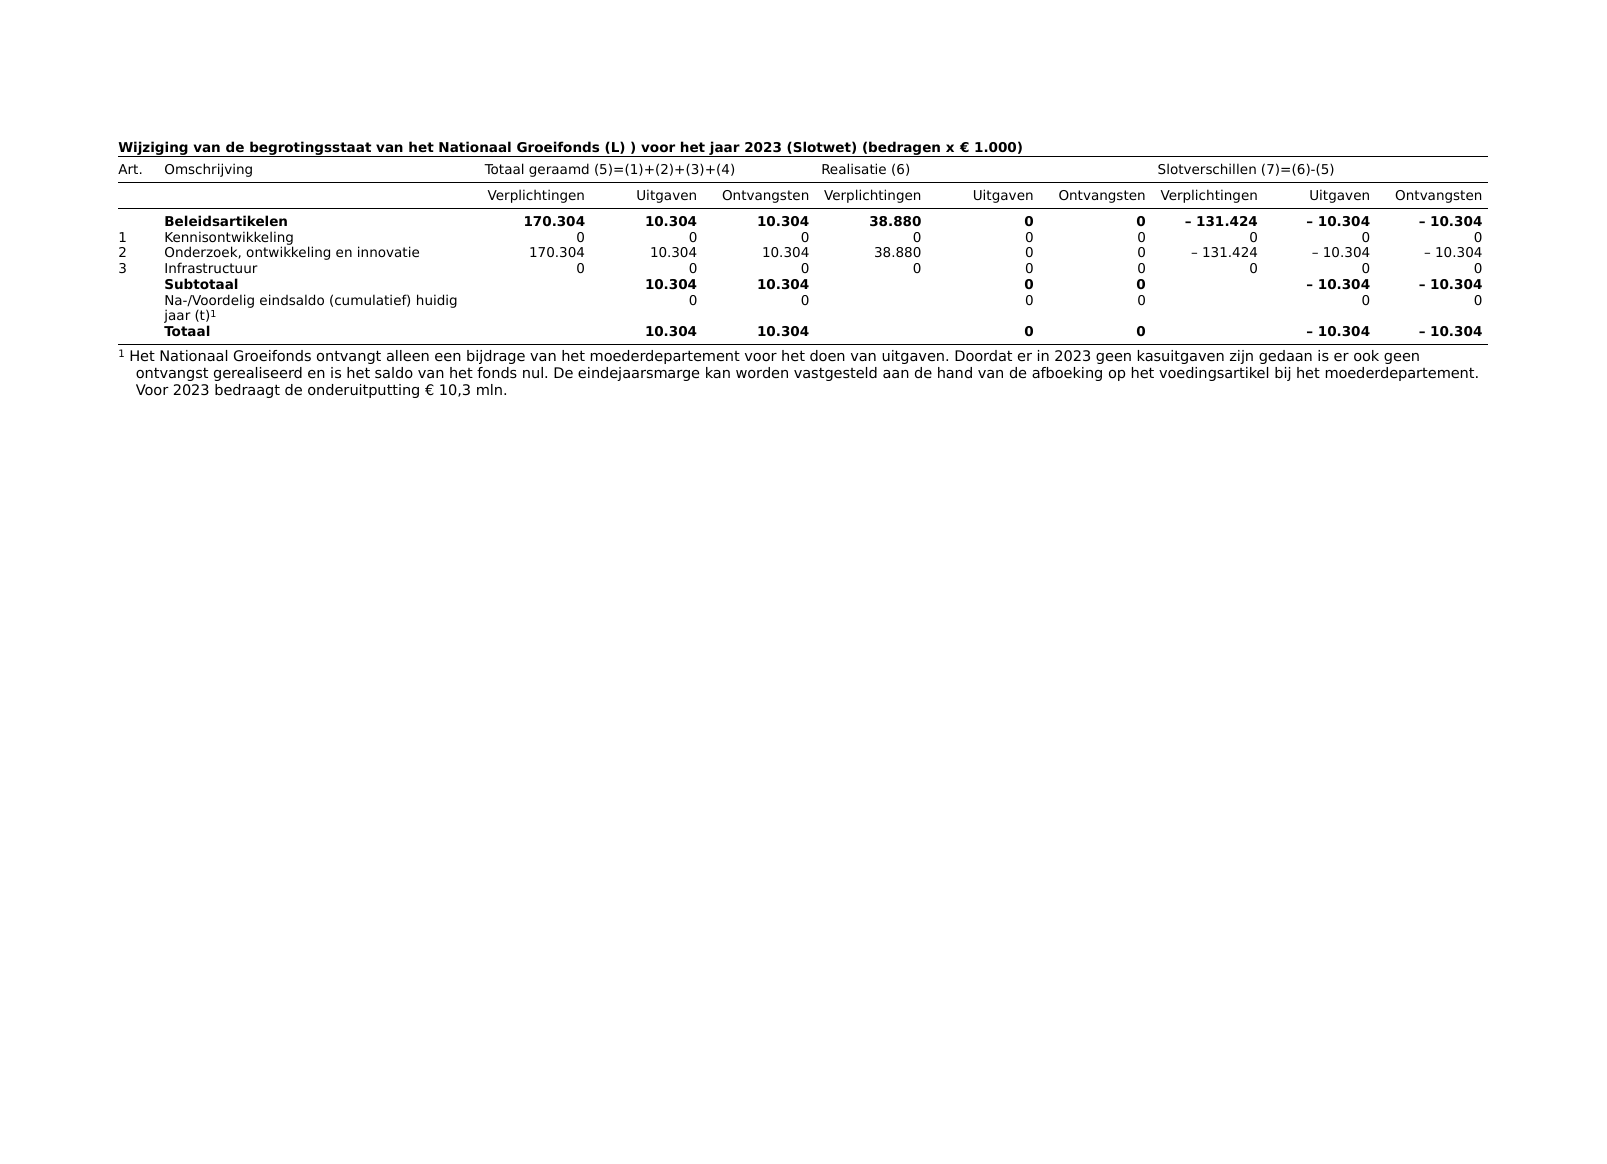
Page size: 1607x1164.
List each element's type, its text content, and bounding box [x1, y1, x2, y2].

table_cell Na-/Voordelig eindsaldo (cumulatief) huidig jaar (t)1 [158, 293, 478, 324]
table_cell Uitgaven [591, 183, 703, 208]
table_cell 0 [1376, 261, 1488, 277]
table_cell Onderzoek, ontwikkeling en innovatie [158, 245, 478, 261]
table_cell 0 [591, 230, 703, 245]
table_cell 10.304 [703, 324, 815, 344]
table_header Wijziging van de begrotingsstaat van het Nationaal Groeifonds (L) ) voor het jaar 2023 (Slotwet) (bedragen x € 1.000) [118, 140, 1488, 156]
table_cell 0 [703, 261, 815, 277]
table_cell 10.304 [703, 245, 815, 261]
table_cell 0 [1039, 230, 1151, 245]
table_cell 0 [1039, 245, 1151, 261]
table_cell 0 [703, 230, 815, 245]
table_cell [479, 293, 591, 324]
table_cell Subtotaal [158, 277, 478, 292]
table_cell 0 [815, 261, 927, 277]
table_cell 0 [591, 293, 703, 324]
table_cell [1151, 324, 1264, 344]
table_cell – 10.304 [1264, 324, 1376, 344]
table_cell 0 [927, 324, 1039, 344]
table_cell 0 [1151, 261, 1264, 277]
table_cell Totaal geraamd (5)=(1)+(2)+(3)+(4) [479, 157, 815, 182]
table_cell – 10.304 [1376, 245, 1488, 261]
table_cell 2 [118, 245, 158, 261]
table_cell [118, 324, 158, 344]
table_cell Ontvangsten [1039, 183, 1151, 208]
table_cell – 10.304 [1264, 277, 1376, 292]
table_cell 0 [703, 293, 815, 324]
table_cell Uitgaven [927, 183, 1039, 208]
table_cell [479, 324, 591, 344]
table_cell [815, 293, 927, 324]
table_cell 0 [927, 209, 1039, 229]
table_cell 0 [927, 245, 1039, 261]
table_cell Uitgaven [1264, 183, 1376, 208]
table_cell 170.304 [479, 209, 591, 229]
table_cell Beleidsartikelen [158, 209, 478, 229]
table_cell 0 [1376, 293, 1488, 324]
table_cell – 10.304 [1376, 209, 1488, 229]
table_cell [1151, 277, 1264, 292]
table_cell 0 [1264, 230, 1376, 245]
table_cell 0 [1264, 261, 1376, 277]
table_cell Slotverschillen (7)=(6)-(5) [1151, 157, 1488, 182]
table_cell 38.880 [815, 209, 927, 229]
table_cell 0 [1039, 261, 1151, 277]
table_cell – 10.304 [1264, 209, 1376, 229]
table_cell 3 [118, 261, 158, 277]
table_cell [118, 209, 158, 229]
table_cell 0 [1039, 293, 1151, 324]
table_cell [815, 324, 927, 344]
table_cell [118, 183, 158, 208]
table_cell – 131.424 [1151, 209, 1264, 229]
table_cell 0 [927, 261, 1039, 277]
table_cell Verplichtingen [479, 183, 591, 208]
table_cell Ontvangsten [1376, 183, 1488, 208]
table_cell Omschrijving [158, 157, 478, 182]
table_cell 0 [1039, 209, 1151, 229]
table_cell 10.304 [591, 245, 703, 261]
table_cell 0 [927, 293, 1039, 324]
table_cell 0 [1264, 293, 1376, 324]
table_cell 0 [591, 261, 703, 277]
table_cell [815, 277, 927, 292]
table_cell [118, 293, 158, 324]
table_cell 10.304 [591, 324, 703, 344]
table_cell – 10.304 [1376, 324, 1488, 344]
table_cell 38.880 [815, 245, 927, 261]
table_cell 1 [118, 230, 158, 245]
table_cell Realisatie (6) [815, 157, 1151, 182]
table_cell 10.304 [591, 277, 703, 292]
table_cell 10.304 [703, 209, 815, 229]
table_cell 10.304 [591, 209, 703, 229]
table_cell 170.304 [479, 245, 591, 261]
table_cell [158, 183, 478, 208]
table_cell 0 [1151, 230, 1264, 245]
table_cell Verplichtingen [1151, 183, 1264, 208]
table_cell Art. [118, 157, 158, 182]
table_cell Verplichtingen [815, 183, 927, 208]
table_cell 0 [927, 230, 1039, 245]
table_cell 0 [815, 230, 927, 245]
table_cell 1 Het Nationaal Groeifonds ontvangt alleen een bijdrage van het moederdepartement voor het doen van uitgaven. Doordat er in 2023 geen kasuitgaven zijn gedaan is er ook geen ontvangst gerealiseerd en is het saldo van het fonds nul. De eindejaarsmarge kan worden vastgesteld aan de hand van de afboeking op het voedingsartikel bij het moederdepartement. Voor 2023 bedraagt de onderuitputting € 10,3 mln. [118, 345, 1488, 399]
table_cell [118, 277, 158, 292]
table_cell 0 [1039, 277, 1151, 292]
table_cell 0 [927, 277, 1039, 292]
table_cell 0 [479, 230, 591, 245]
table_cell – 10.304 [1376, 277, 1488, 292]
table_cell [479, 277, 591, 292]
table_cell 10.304 [703, 277, 815, 292]
table_cell Totaal [158, 324, 478, 344]
table_cell [1151, 293, 1264, 324]
table_cell – 10.304 [1264, 245, 1376, 261]
table_cell Infrastructuur [158, 261, 478, 277]
table_cell Kennisontwikkeling [158, 230, 478, 245]
table_cell Ontvangsten [703, 183, 815, 208]
table_cell – 131.424 [1151, 245, 1264, 261]
table_cell 0 [1039, 324, 1151, 344]
table_cell 0 [479, 261, 591, 277]
table_cell 0 [1376, 230, 1488, 245]
